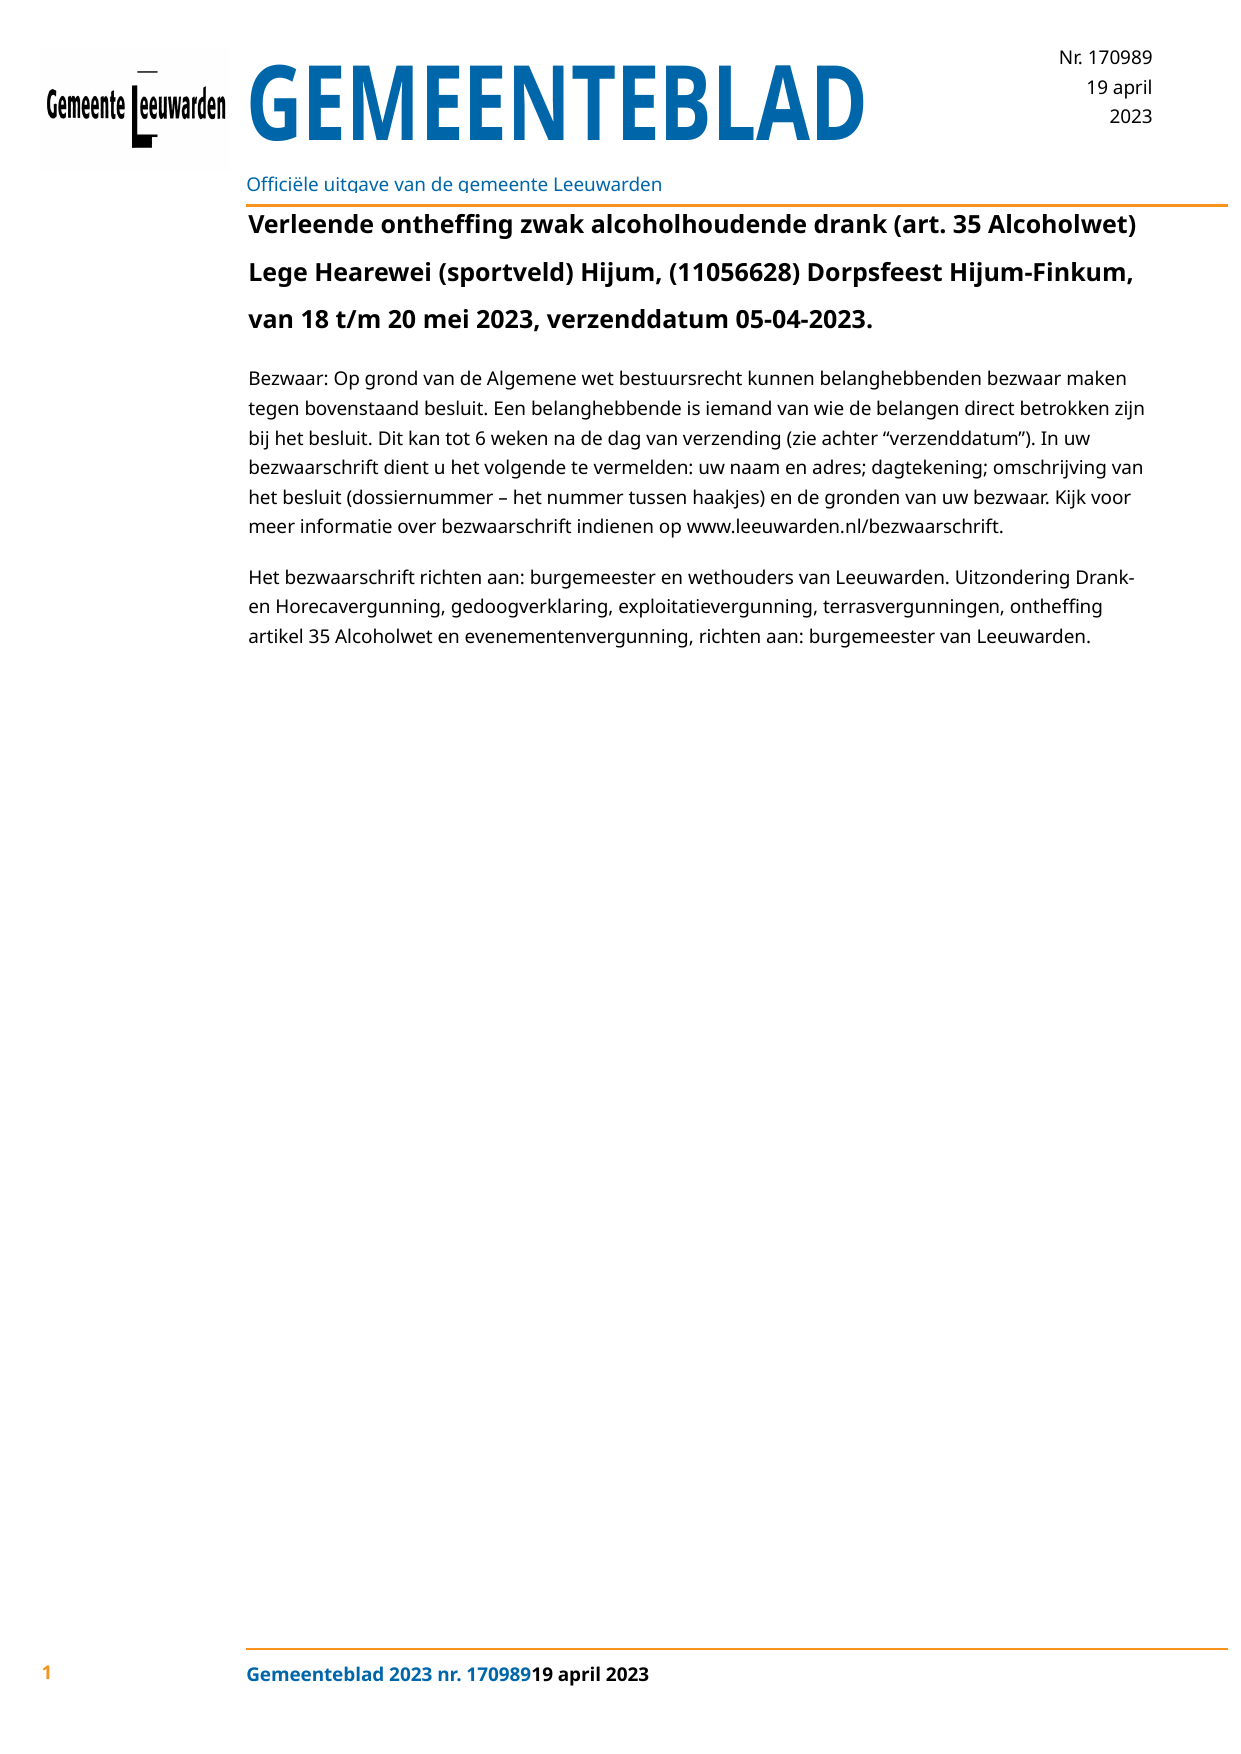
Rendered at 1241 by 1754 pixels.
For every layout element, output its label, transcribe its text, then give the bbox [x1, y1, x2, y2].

picture [41, 47, 231, 172]
text Bezwaar: Op grond van de Algemene wet bestuursrecht kunnen belanghebbenden bezwaar maken tegen bovenstaand besluit. Een belanghebbende is iemand van wie de belangen direct betrokken zijn bij het besluit. Dit kan tot 6 weken na de dag van verzending (zie achter “verzenddatum”). In uw bezwaarschrift dient u het volgende te vermelden: uw naam en adres; dagtekening; omschrijving van het besluit (dossiernummer – het nummer tussen haakjes) en de gronden van uw bezwaar. Kijk voor meer informatie over bezwaarschrift indienen op www.leeuwarden.nl/bezwaarschrift. [248, 366, 1152, 539]
text Verleende ontheffing zwak alcoholhoudende drank (art. 35 Alcoholwet) Lege Hearewei (sportveld) Hijum, (11056628) Dorpsfeest Hijum-Finkum, van 18 t/m 20 mei 2023, verzenddatum 05-04-2023. [248, 207, 1152, 336]
text Het bezwaarschrift richten aan: burgemeester en wethouders van Leeuwarden. Uitzondering Drank- en Horecavergunning, gedoogverklaring, exploitatievergunning, terrasvergunningen, ontheffing artikel 35 Alcoholwet en evenementenvergunning, richten aan: burgemeester van Leeuwarden. [248, 564, 1152, 649]
